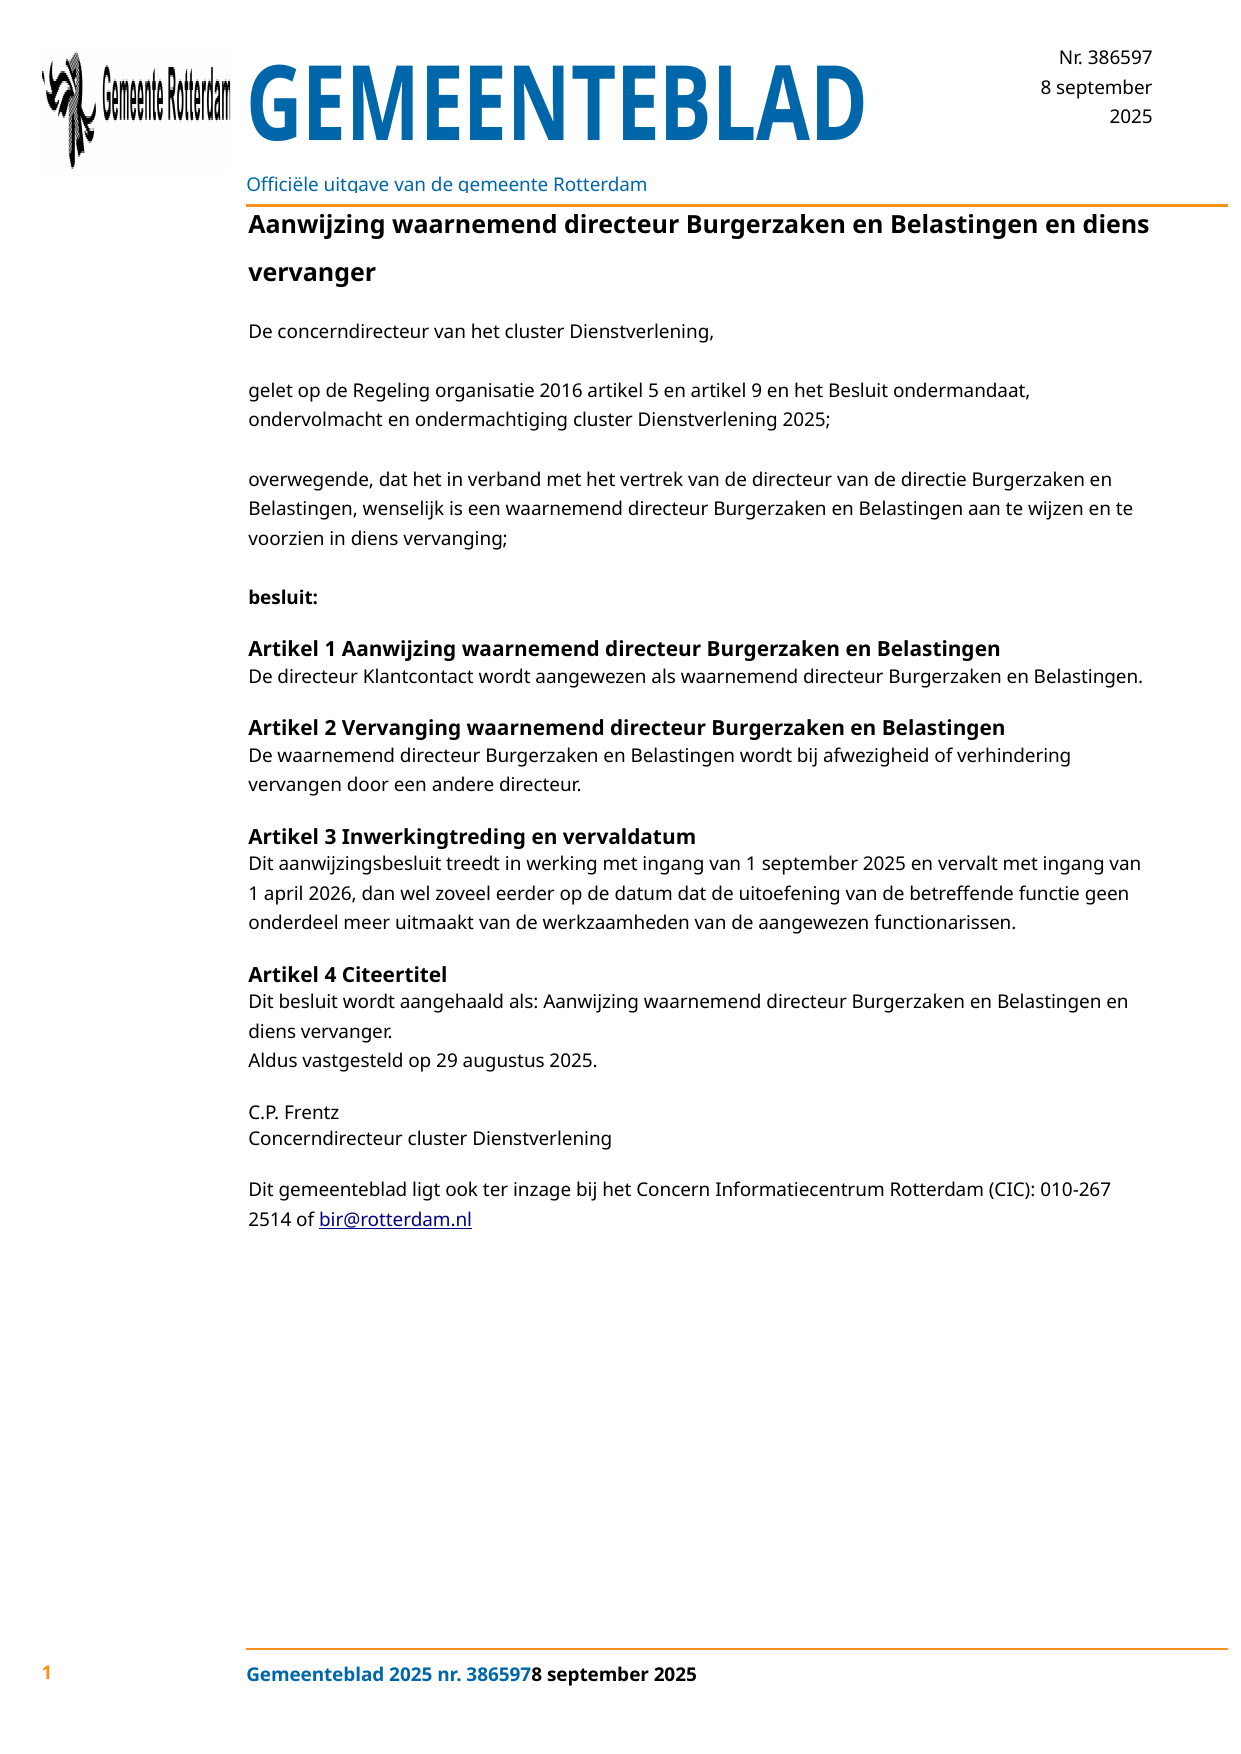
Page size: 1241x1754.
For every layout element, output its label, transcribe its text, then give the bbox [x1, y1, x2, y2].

text Concerndirecteur cluster Dienstverlening [248, 1125, 1152, 1150]
text Aldus vastgesteld op 29 augustus 2025. [248, 1047, 1152, 1073]
text Dit besluit wordt aangehaald als: Aanwijzing waarnemend directeur Burgerzaken en Belastingen en diens vervanger. [248, 988, 1152, 1044]
text overwegende, dat het in verband met het vertrek van de directeur van de directie Burgerzaken en Belastingen, wenselijk is een waarnemend directeur Burgerzaken en Belastingen aan te wijzen en te voorzien in diens vervanging; [248, 466, 1152, 551]
text Dit aanwijzingsbesluit treedt in werking met ingang van 1 september 2025 en vervalt met ingang van 1 april 2026, dan wel zoveel eerder op de datum dat de uitoefening van de betreffende functie geen onderdeel meer uitmaakt van de werkzaamheden van de aangewezen functionarissen. [248, 850, 1152, 935]
text De directeur Klantcontact wordt aangewezen als waarnemend directeur Burgerzaken en Belastingen. [248, 663, 1152, 689]
text gelet op de Regeling organisatie 2016 artikel 5 en artikel 9 en het Besluit ondermandaat, ondervolmacht en ondermachtiging cluster Dienstverlening 2025; [248, 377, 1152, 432]
text Dit gemeenteblad ligt ook ter inzage bij het Concern Informatiecentrum Rotterdam (CIC): 010-267 2514 of bir@rotterdam.nl [248, 1176, 1152, 1231]
text Artikel 1 Aanwijzing waarnemend directeur Burgerzaken en Belastingen [248, 634, 1152, 663]
text Artikel 2 Vervanging waarnemend directeur Burgerzaken en Belastingen [248, 713, 1152, 742]
text C.P. Frentz [248, 1099, 1152, 1125]
text besluit: [248, 584, 1152, 610]
text Aanwijzing waarnemend directeur Burgerzaken en Belastingen en diens vervanger [248, 207, 1152, 288]
text Artikel 4 Citeertitel [248, 960, 1152, 988]
text De concerndirecteur van het cluster Dienstverlening, [248, 318, 1152, 344]
text Artikel 3 Inwerkingtreding en vervaldatum [248, 822, 1152, 850]
picture [41, 47, 231, 172]
text De waarnemend directeur Burgerzaken en Belastingen wordt bij afwezigheid of verhindering vervangen door een andere directeur. [248, 742, 1152, 797]
